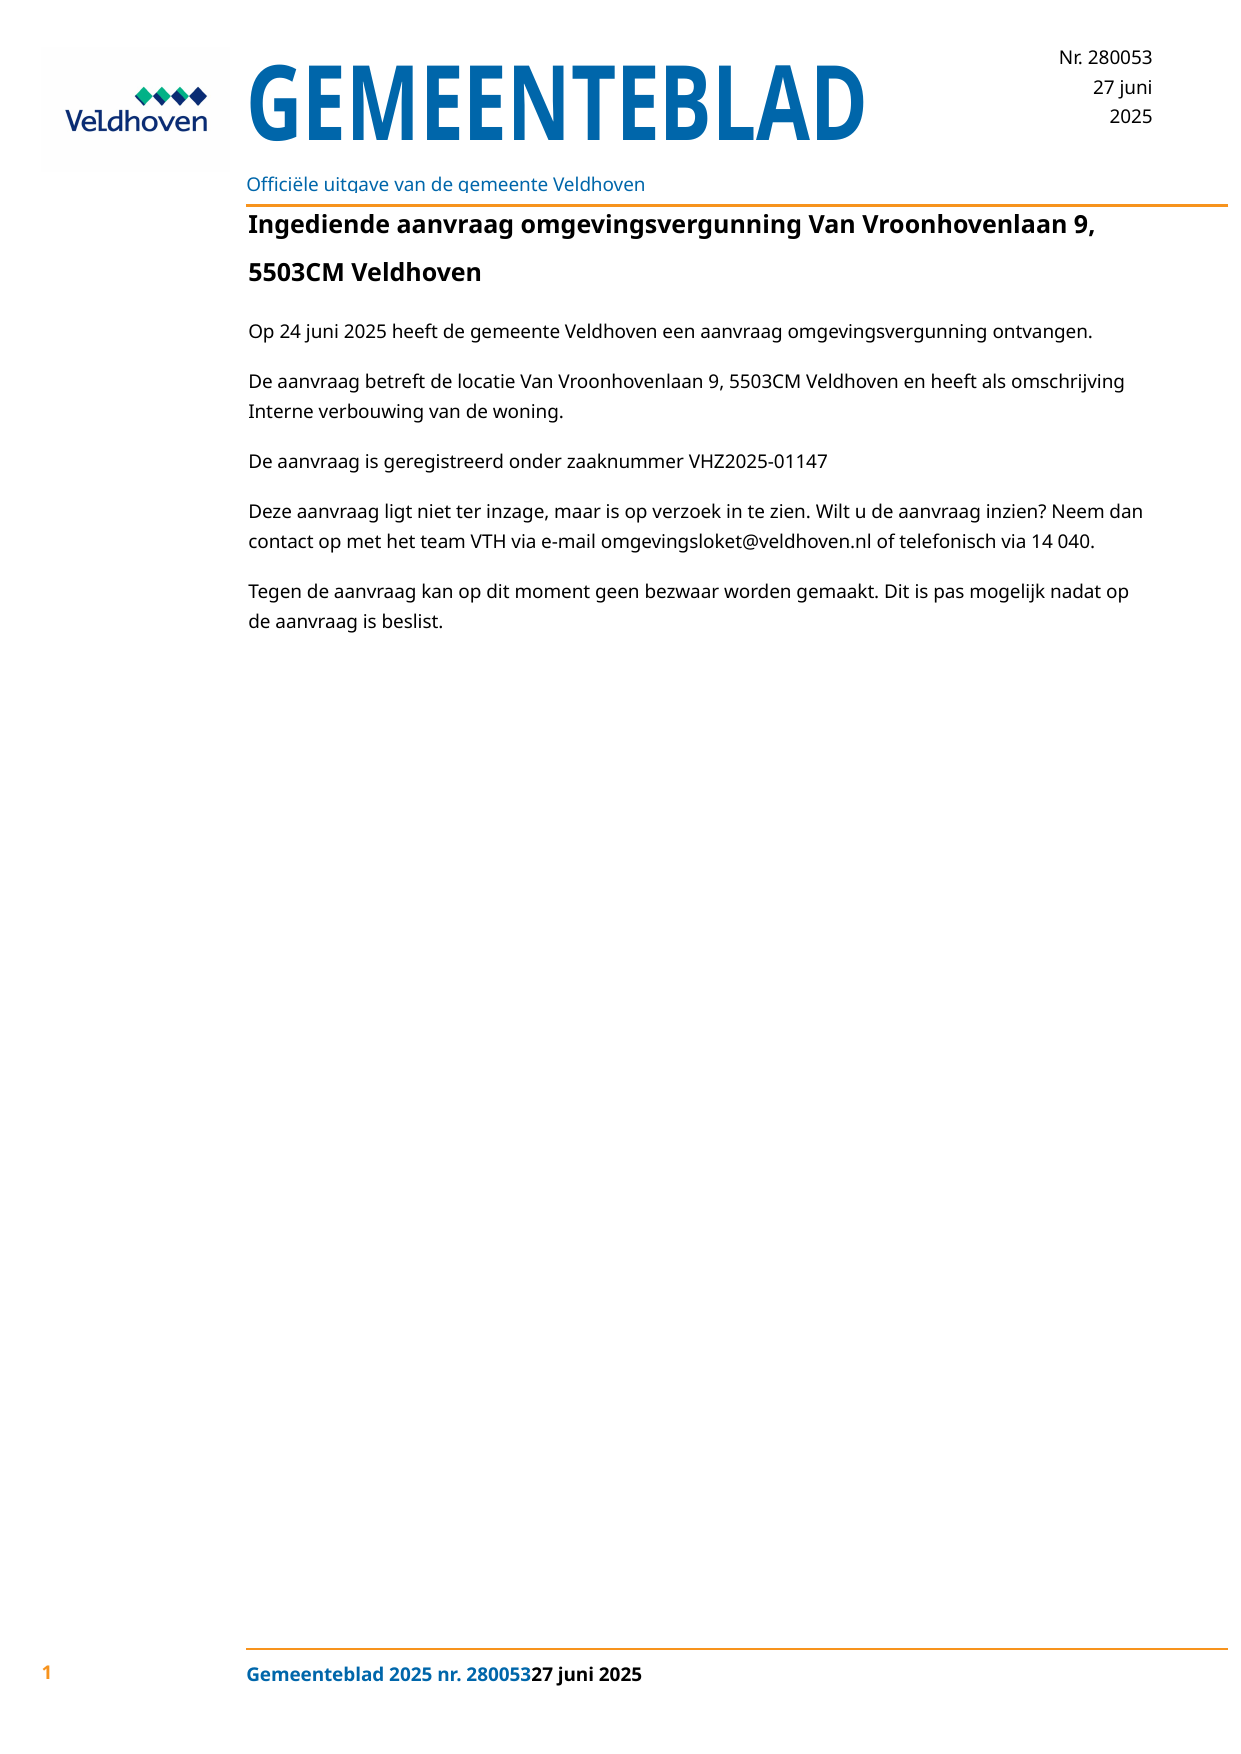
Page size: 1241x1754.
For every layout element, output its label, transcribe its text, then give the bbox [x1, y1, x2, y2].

text De aanvraag betreft de locatie Van Vroonhovenlaan 9, 5503CM Veldhoven en heeft als omschrijving Interne verbouwing van de woning. [248, 368, 1152, 424]
text Deze aanvraag ligt niet ter inzage, maar is op verzoek in te zien. Wilt u de aanvraag inzien? Neem dan contact op met het team VTH via e-mail omgevingsloket@veldhoven.nl of telefonisch via 14 040. [248, 499, 1152, 554]
picture [41, 47, 231, 172]
text Tegen de aanvraag kan op dit moment geen bezwaar worden gemaakt. Dit is pas mogelijk nadat op de aanvraag is beslist. [248, 579, 1152, 634]
text Ingediende aanvraag omgevingsvergunning Van Vroonhovenlaan 9, 5503CM Veldhoven [248, 207, 1152, 288]
text De aanvraag is geregistreerd onder zaaknummer VHZ2025-01147 [248, 448, 1152, 474]
text Op 24 juni 2025 heeft de gemeente Veldhoven een aanvraag omgevingsvergunning ontvangen. [248, 318, 1152, 344]
